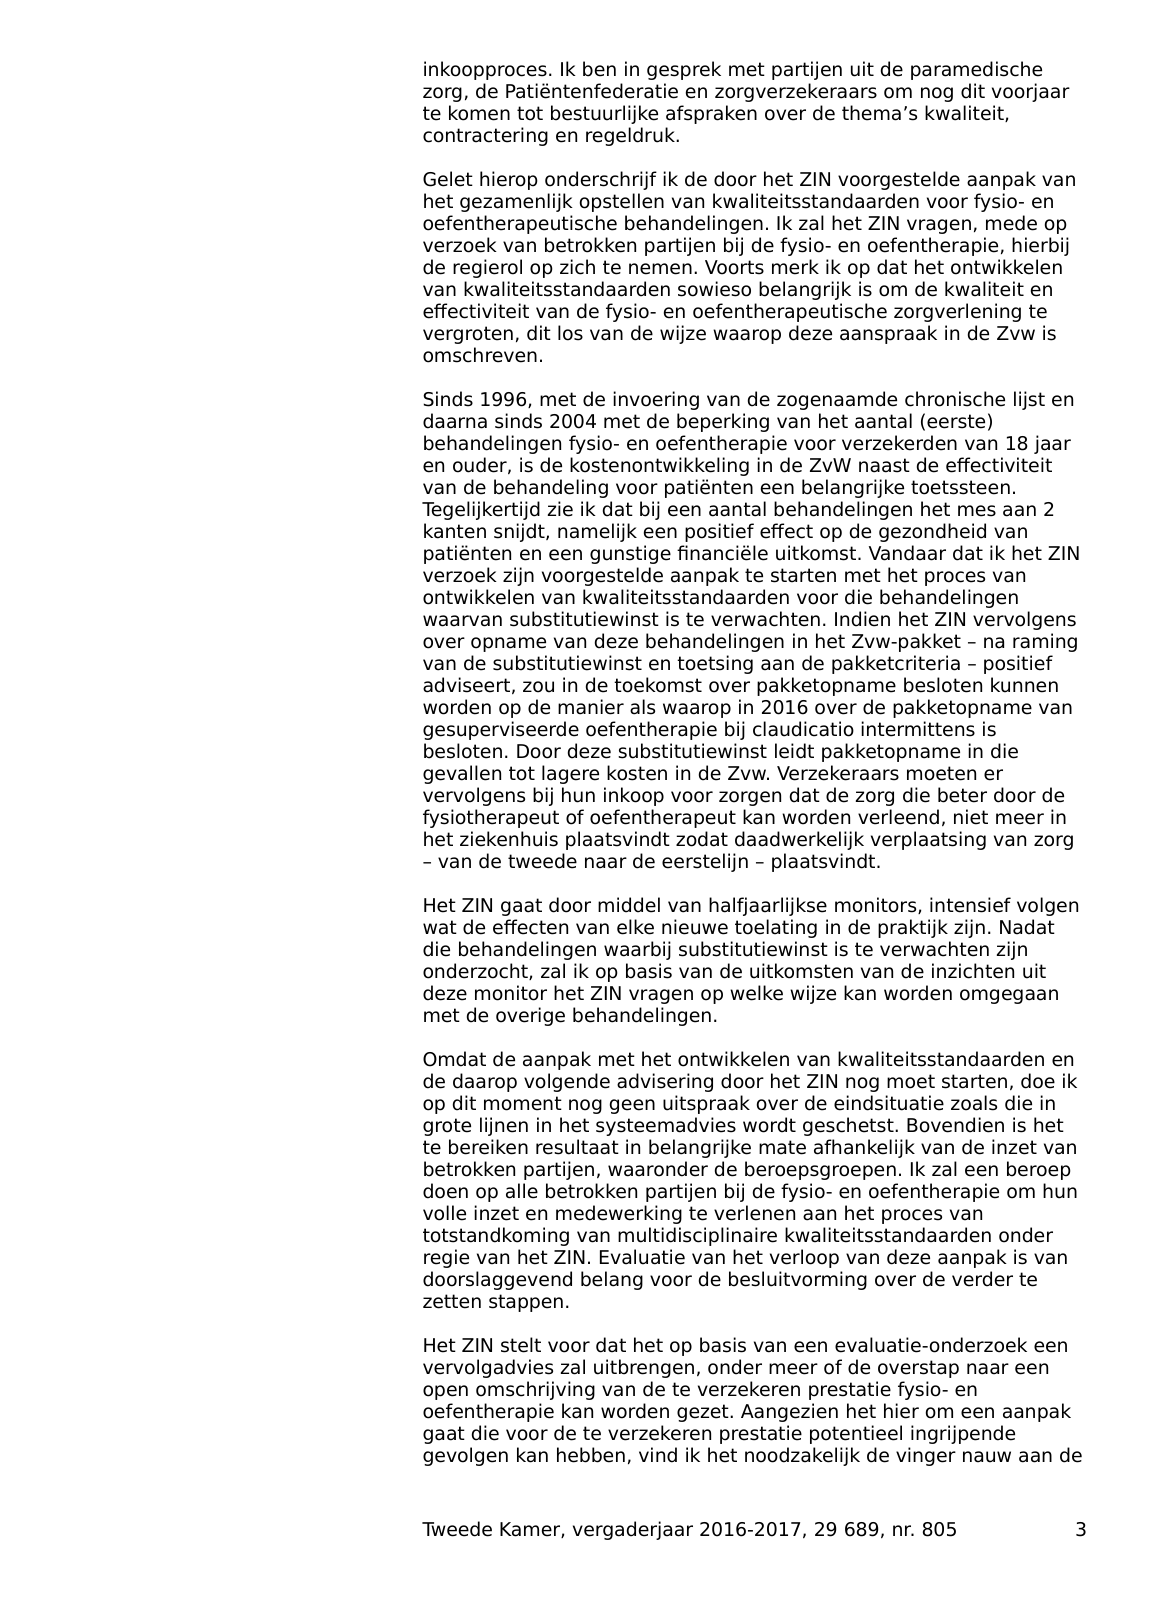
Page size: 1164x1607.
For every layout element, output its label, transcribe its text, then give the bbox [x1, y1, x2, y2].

text Sinds 1996, met de invoering van de zogenaamde chronische lijst en daarna sinds 2004 met de beperking van het aantal (eerste) behandelingen fysio- en oefentherapie voor verzekerden van 18 jaar en ouder, is de kostenontwikkeling in de ZvW naast de effectiviteit van de behandeling voor patiënten een belangrijke toetssteen. Tegelijkertijd zie ik dat bij een aantal behandelingen het mes aan 2 kanten snijdt, namelijk een positief effect op de gezondheid van patiënten en een gunstige financiële uitkomst. Vandaar dat ik het ZIN verzoek zijn voorgestelde aanpak te starten met het proces van ontwikkelen van kwaliteitsstandaarden voor die behandelingen waarvan substitutiewinst is te verwachten. Indien het ZIN vervolgens over opname van deze behandelingen in het Zvw-pakket – na raming van de substitutiewinst en toetsing aan de pakketcriteria – positief adviseert, zou in de toekomst over pakketopname besloten kunnen worden op de manier als waarop in 2016 over de pakketopname van gesuperviseerde oefentherapie bij claudicatio intermittens is besloten. Door deze substitutiewinst leidt pakketopname in die gevallen tot lagere kosten in de Zvw. Verzekeraars moeten er vervolgens bij hun inkoop voor zorgen dat de zorg die beter door de fysiotherapeut of oefentherapeut kan worden verleend, niet meer in het ziekenhuis plaatsvindt zodat daadwerkelijk verplaatsing van zorg – van de tweede naar de eerstelijn – plaatsvindt. [422, 389, 1087, 873]
text Het ZIN stelt voor dat het op basis van een evaluatie-onderzoek een vervolgadvies zal uitbrengen, onder meer of de overstap naar een open omschrijving van de te verzekeren prestatie fysio- en oefentherapie kan worden gezet. Aangezien het hier om een aanpak gaat die voor de te verzekeren prestatie potentieel ingrijpende gevolgen kan hebben, vind ik het noodzakelijk de vinger nauw aan de [422, 1335, 1087, 1467]
text Het ZIN gaat door middel van halfjaarlijkse monitors, intensief volgen wat de effecten van elke nieuwe toelating in de praktijk zijn. Nadat die behandelingen waarbij substitutiewinst is te verwachten zijn onderzocht, zal ik op basis van de uitkomsten van de inzichten uit deze monitor het ZIN vragen op welke wijze kan worden omgegaan met de overige behandelingen. [422, 895, 1087, 1027]
text inkoopproces. Ik ben in gesprek met partijen uit de paramedische zorg, de Patiëntenfederatie en zorgverzekeraars om nog dit voorjaar te komen tot bestuurlijke afspraken over de thema’s kwaliteit, contractering en regeldruk. [422, 59, 1087, 147]
text Omdat de aanpak met het ontwikkelen van kwaliteitsstandaarden en de daarop volgende advisering door het ZIN nog moet starten, doe ik op dit moment nog geen uitspraak over de eindsituatie zoals die in grote lijnen in het systeemadvies wordt geschetst. Bovendien is het te bereiken resultaat in belangrijke mate afhankelijk van de inzet van betrokken partijen, waaronder de beroepsgroepen. Ik zal een beroep doen op alle betrokken partijen bij de fysio- en oefentherapie om hun volle inzet en medewerking te verlenen aan het proces van totstandkoming van multidisciplinaire kwaliteitsstandaarden onder regie van het ZIN. Evaluatie van het verloop van deze aanpak is van doorslaggevend belang voor de besluitvorming over de verder te zetten stappen. [422, 1049, 1087, 1313]
text Gelet hierop onderschrijf ik de door het ZIN voorgestelde aanpak van het gezamenlijk opstellen van kwaliteitsstandaarden voor fysio- en oefentherapeutische behandelingen. Ik zal het ZIN vragen, mede op verzoek van betrokken partijen bij de fysio- en oefentherapie, hierbij de regierol op zich te nemen. Voorts merk ik op dat het ontwikkelen van kwaliteitsstandaarden sowieso belangrijk is om de kwaliteit en effectiviteit van de fysio- en oefentherapeutische zorgverlening te vergroten, dit los van de wijze waarop deze aanspraak in de Zvw is omschreven. [422, 169, 1087, 367]
